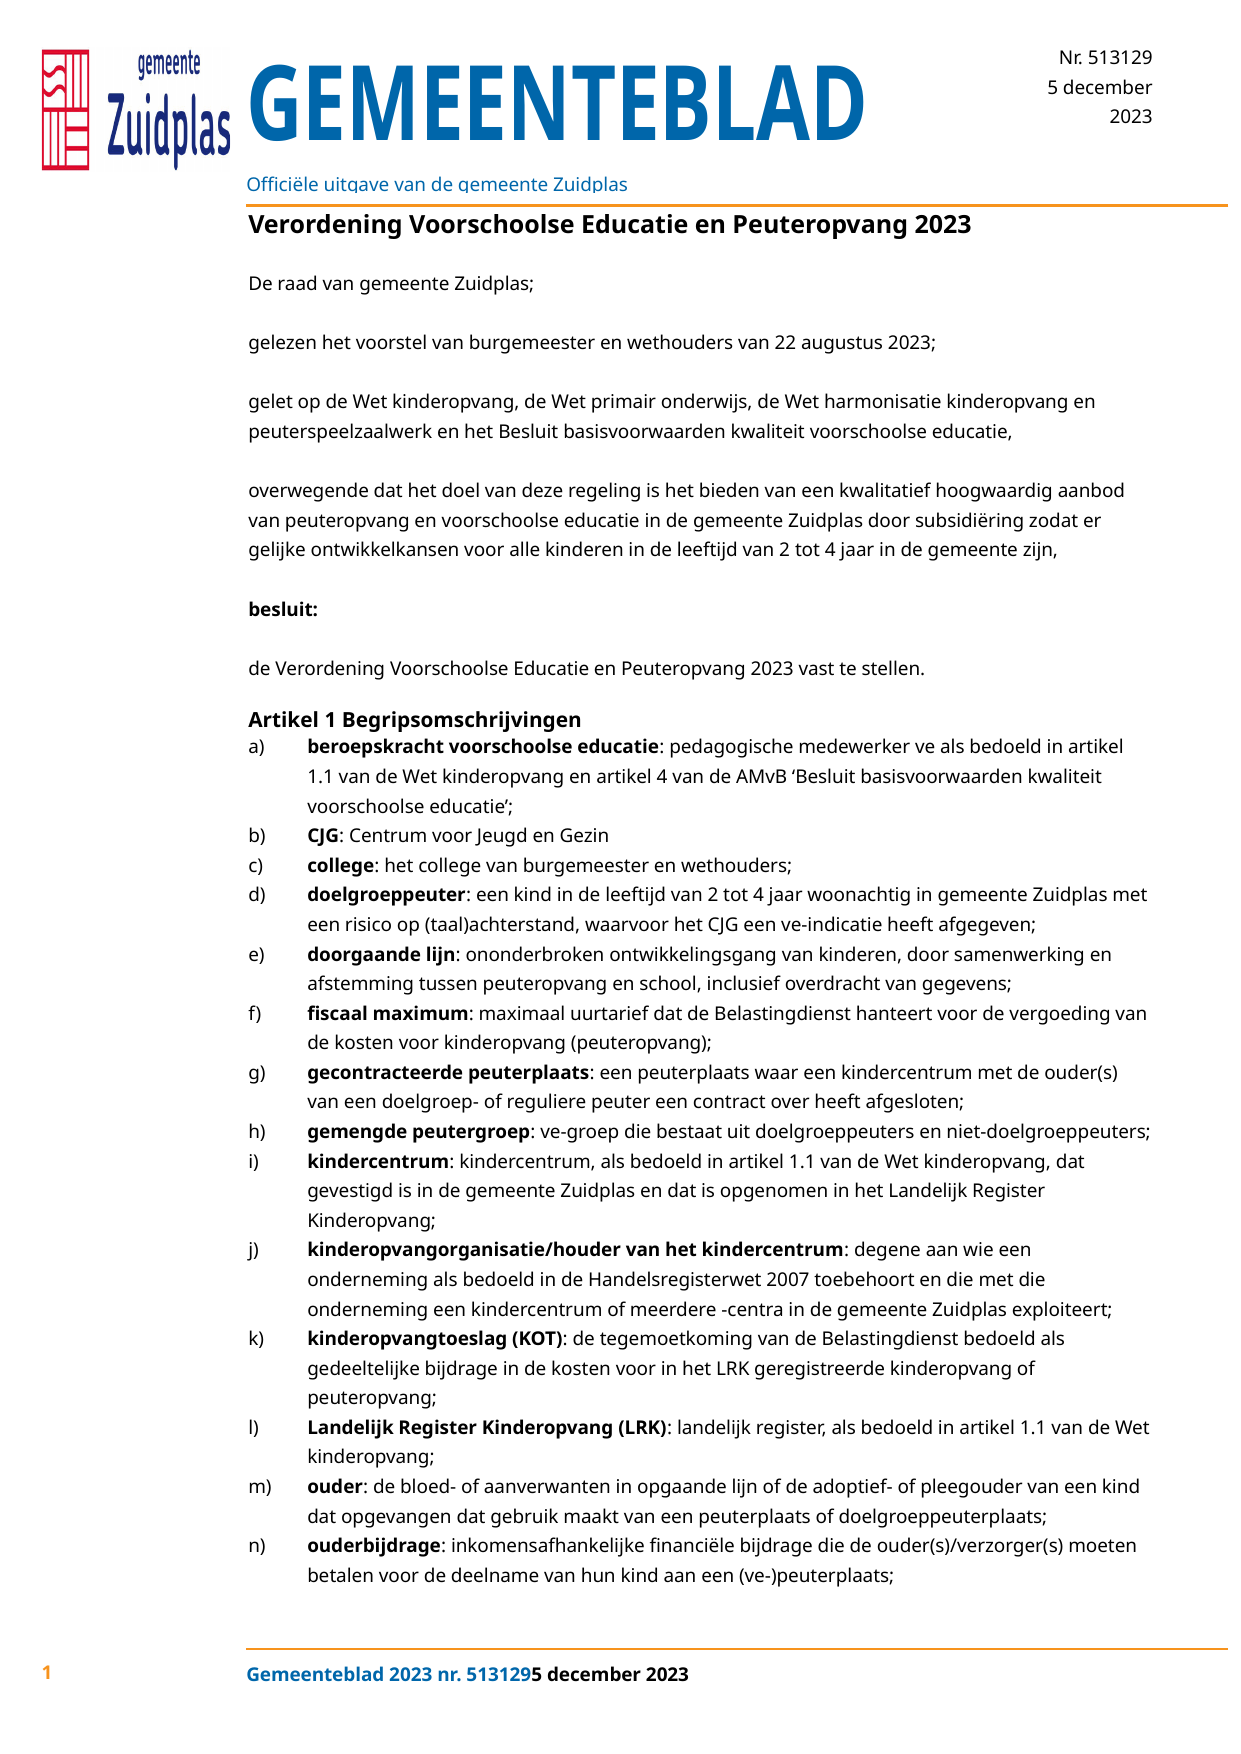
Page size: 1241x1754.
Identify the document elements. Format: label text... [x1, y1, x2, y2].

list gemengde peutergroep: ve-groep die bestaat uit doelgroeppeuters en niet-doelgroeppeuters; [248, 1118, 1152, 1144]
text gelezen het voorstel van burgemeester en wethouders van 22 augustus 2023; [248, 329, 1152, 355]
list kinderopvangorganisatie/houder van het kindercentrum: degene aan wie een onderneming als bedoeld in de Handelsregisterwet 2007 toebehoort en die met die onderneming een kindercentrum of meerdere -centra in de gemeente Zuidplas exploiteert; [248, 1237, 1152, 1322]
text De raad van gemeente Zuidplas; [248, 270, 1152, 296]
text Artikel 1 Begripsomschrijvingen [248, 705, 1152, 734]
list beroepskracht voorschoolse educatie: pedagogische medewerker ve als bedoeld in artikel 1.1 van de Wet kinderopvang en artikel 4 van de AMvB ‘Besluit basisvoorwaarden kwaliteit voorschoolse educatie’; [248, 734, 1152, 819]
text overwegende dat het doel van deze regeling is het bieden van een kwalitatief hoogwaardig aanbod van peuteropvang en voorschoolse educatie in de gemeente Zuidplas door subsidiëring zodat er gelijke ontwikkelkansen voor alle kinderen in de leeftijd van 2 tot 4 jaar in de gemeente zijn, [248, 477, 1152, 562]
list fiscaal maximum: maximaal uurtarief dat de Belastingdienst hanteert voor de vergoeding van de kosten voor kinderopvang (peuteropvang); [248, 1000, 1152, 1055]
list kinderopvangtoeslag (KOT): de tegemoetkoming van de Belastingdienst bedoeld als gedeeltelijke bijdrage in de kosten voor in het LRK geregistreerde kinderopvang of peuteropvang; [248, 1325, 1152, 1410]
list doorgaande lijn: ononderbroken ontwikkelingsgang van kinderen, door samenwerking en afstemming tussen peuteropvang en school, inclusief overdracht van gegevens; [248, 941, 1152, 996]
list kindercentrum: kindercentrum, als bedoeld in artikel 1.1 van de Wet kinderopvang, dat gevestigd is in de gemeente Zuidplas en dat is opgenomen in het Landelijk Register Kinderopvang; [248, 1148, 1152, 1233]
list ouderbijdrage: inkomensafhankelijke financiële bijdrage die de ouder(s)/verzorger(s) moeten betalen voor de deelname van hun kind aan een (ve-)peuterplaats; [248, 1532, 1152, 1588]
list CJG: Centrum voor Jeugd en Gezin [248, 822, 1152, 848]
text de Verordening Voorschoolse Educatie en Peuteropvang 2023 vast te stellen. [248, 655, 1152, 681]
list college: het college van burgemeester en wethouders; [248, 852, 1152, 878]
text gelet op de Wet kinderopvang, de Wet primair onderwijs, de Wet harmonisatie kinderopvang en peuterspeelzaalwerk en het Besluit basisvoorwaarden kwaliteit voorschoolse educatie, [248, 389, 1152, 444]
list gecontracteerde peuterplaats: een peuterplaats waar een kindercentrum met de ouder(s) van een doelgroep- of reguliere peuter een contract over heeft afgesloten; [248, 1059, 1152, 1114]
list Landelijk Register Kinderopvang (LRK): landelijk register, als bedoeld in artikel 1.1 van de Wet kinderopvang; [248, 1414, 1152, 1469]
list doelgroeppeuter: een kind in de leeftijd van 2 tot 4 jaar woonachtig in gemeente Zuidplas met een risico op (taal)achterstand, waarvoor het CJG een ve-indicatie heeft afgegeven; [248, 882, 1152, 937]
text Verordening Voorschoolse Educatie en Peuteropvang 2023 [248, 207, 1152, 241]
list ouder: de bloed- of aanverwanten in opgaande lijn of de adoptief- of pleegouder van een kind dat opgevangen dat gebruik maakt van een peuterplaats of doelgroeppeuterplaats; [248, 1473, 1152, 1529]
text besluit: [248, 596, 1152, 621]
picture [41, 47, 231, 172]
